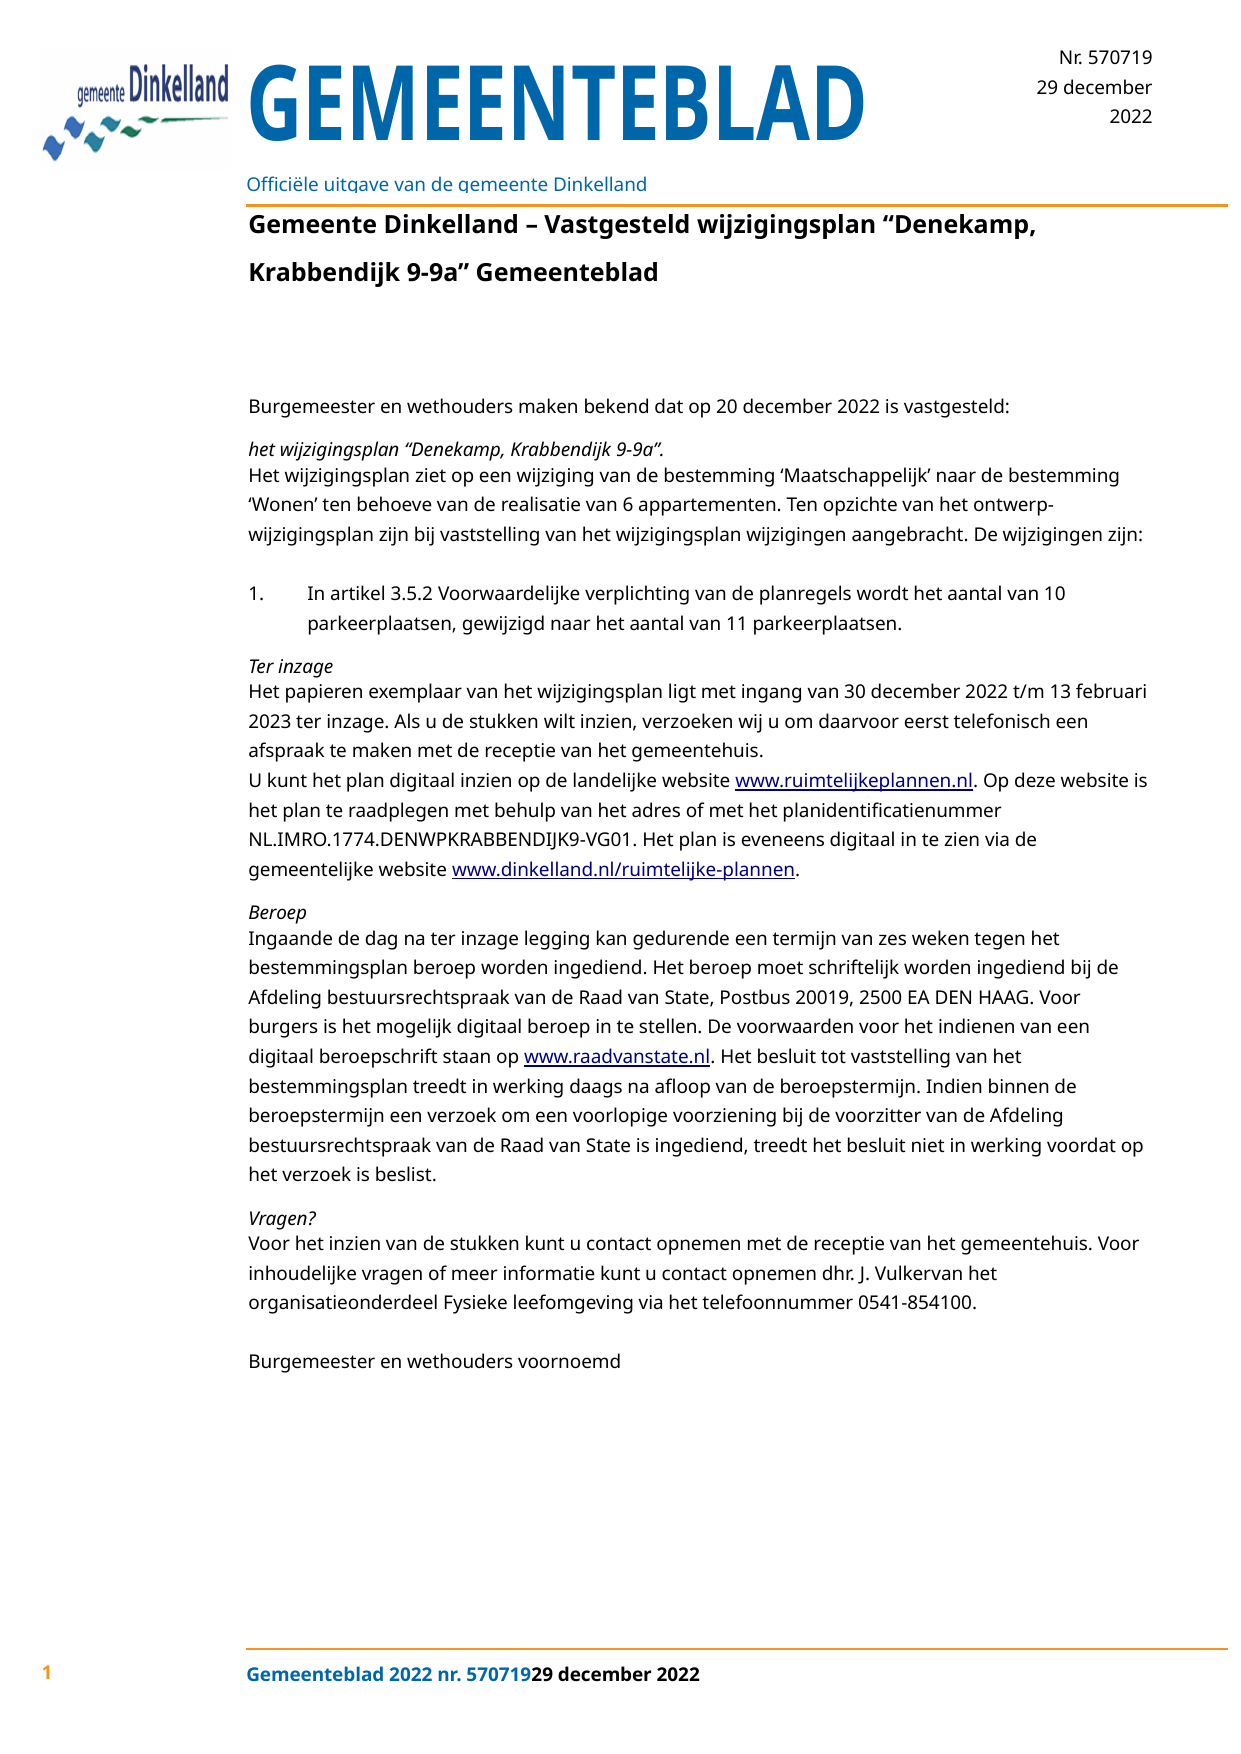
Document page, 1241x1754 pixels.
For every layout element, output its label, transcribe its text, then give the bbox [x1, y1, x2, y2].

picture [41, 47, 231, 172]
text Burgemeester en wethouders voornoemd [248, 1349, 1152, 1374]
text Ter inzage [248, 653, 1152, 678]
text het wijzigingsplan “Denekamp, Krabbendijk 9-9a”. [248, 436, 1152, 462]
text Gemeente Dinkelland – Vastgesteld wijzigingsplan “Denekamp, Krabbendijk 9-9a” Gemeenteblad [248, 207, 1152, 288]
text Voor het inzien van de stukken kunt u contact opnemen met de receptie van het gemeentehuis. Voor inhoudelijke vragen of meer informatie kunt u contact opnemen dhr. J. Vulkervan het organisatieonderdeel Fysieke leefomgeving via het telefoonnummer 0541-854100. [248, 1230, 1152, 1315]
text Het wijzigingsplan ziet op een wijziging van de bestemming ‘Maatschappelijk’ naar de bestemming ‘Wonen’ ten behoeve van de realisatie van 6 appartementen. Ten opzichte van het ontwerp-wijzigingsplan zijn bij vaststelling van het wijzigingsplan wijzigingen aangebracht. De wijzigingen zijn: [248, 462, 1152, 547]
text Vragen? [248, 1205, 1152, 1230]
text Het papieren exemplaar van het wijzigingsplan ligt met ingang van 30 december 2022 t/m 13 februari 2023 ter inzage. Als u de stukken wilt inzien, verzoeken wij u om daarvoor eerst telefonisch een afspraak te maken met de receptie van het gemeentehuis. [248, 678, 1152, 763]
text U kunt het plan digitaal inzien op de landelijke website www.ruimtelijkeplannen.nl. Op deze website is het plan te raadplegen met behulp van het adres of met het planidentificatienummer NL.IMRO.1774.DENWPKRABBENDIJK9-VG01. Het plan is eveneens digitaal in te zien via de gemeentelijke website www.dinkelland.nl/ruimtelijke-plannen. [248, 767, 1152, 882]
text Ingaande de dag na ter inzage legging kan gedurende een termijn van zes weken tegen het bestemmingsplan beroep worden ingediend. Het beroep moet schriftelijk worden ingediend bij de Afdeling bestuursrechtspraak van de Raad van State, Postbus 20019, 2500 EA DEN HAAG. Voor burgers is het mogelijk digitaal beroep in te stellen. De voorwaarden voor het indienen van een digitaal beroepschrift staan op www.raadvanstate.nl. Het besluit tot vaststelling van het bestemmingsplan treedt in werking daags na afloop van de beroepstermijn. Indien binnen de beroepstermijn een verzoek om een voorlopige voorziening bij de voorzitter van de Afdeling bestuursrechtspraak van de Raad van State is ingediend, treedt het besluit niet in werking voordat op het verzoek is beslist. [248, 925, 1152, 1187]
text Burgemeester en wethouders maken bekend dat op 20 december 2022 is vastgesteld: [248, 393, 1152, 419]
text Beroep [248, 899, 1152, 925]
list In artikel 3.5.2 Voorwaardelijke verplichting van de planregels wordt het aantal van 10 parkeerplaatsen, gewijzigd naar het aantal van 11 parkeerplaatsen. [248, 580, 1152, 635]
